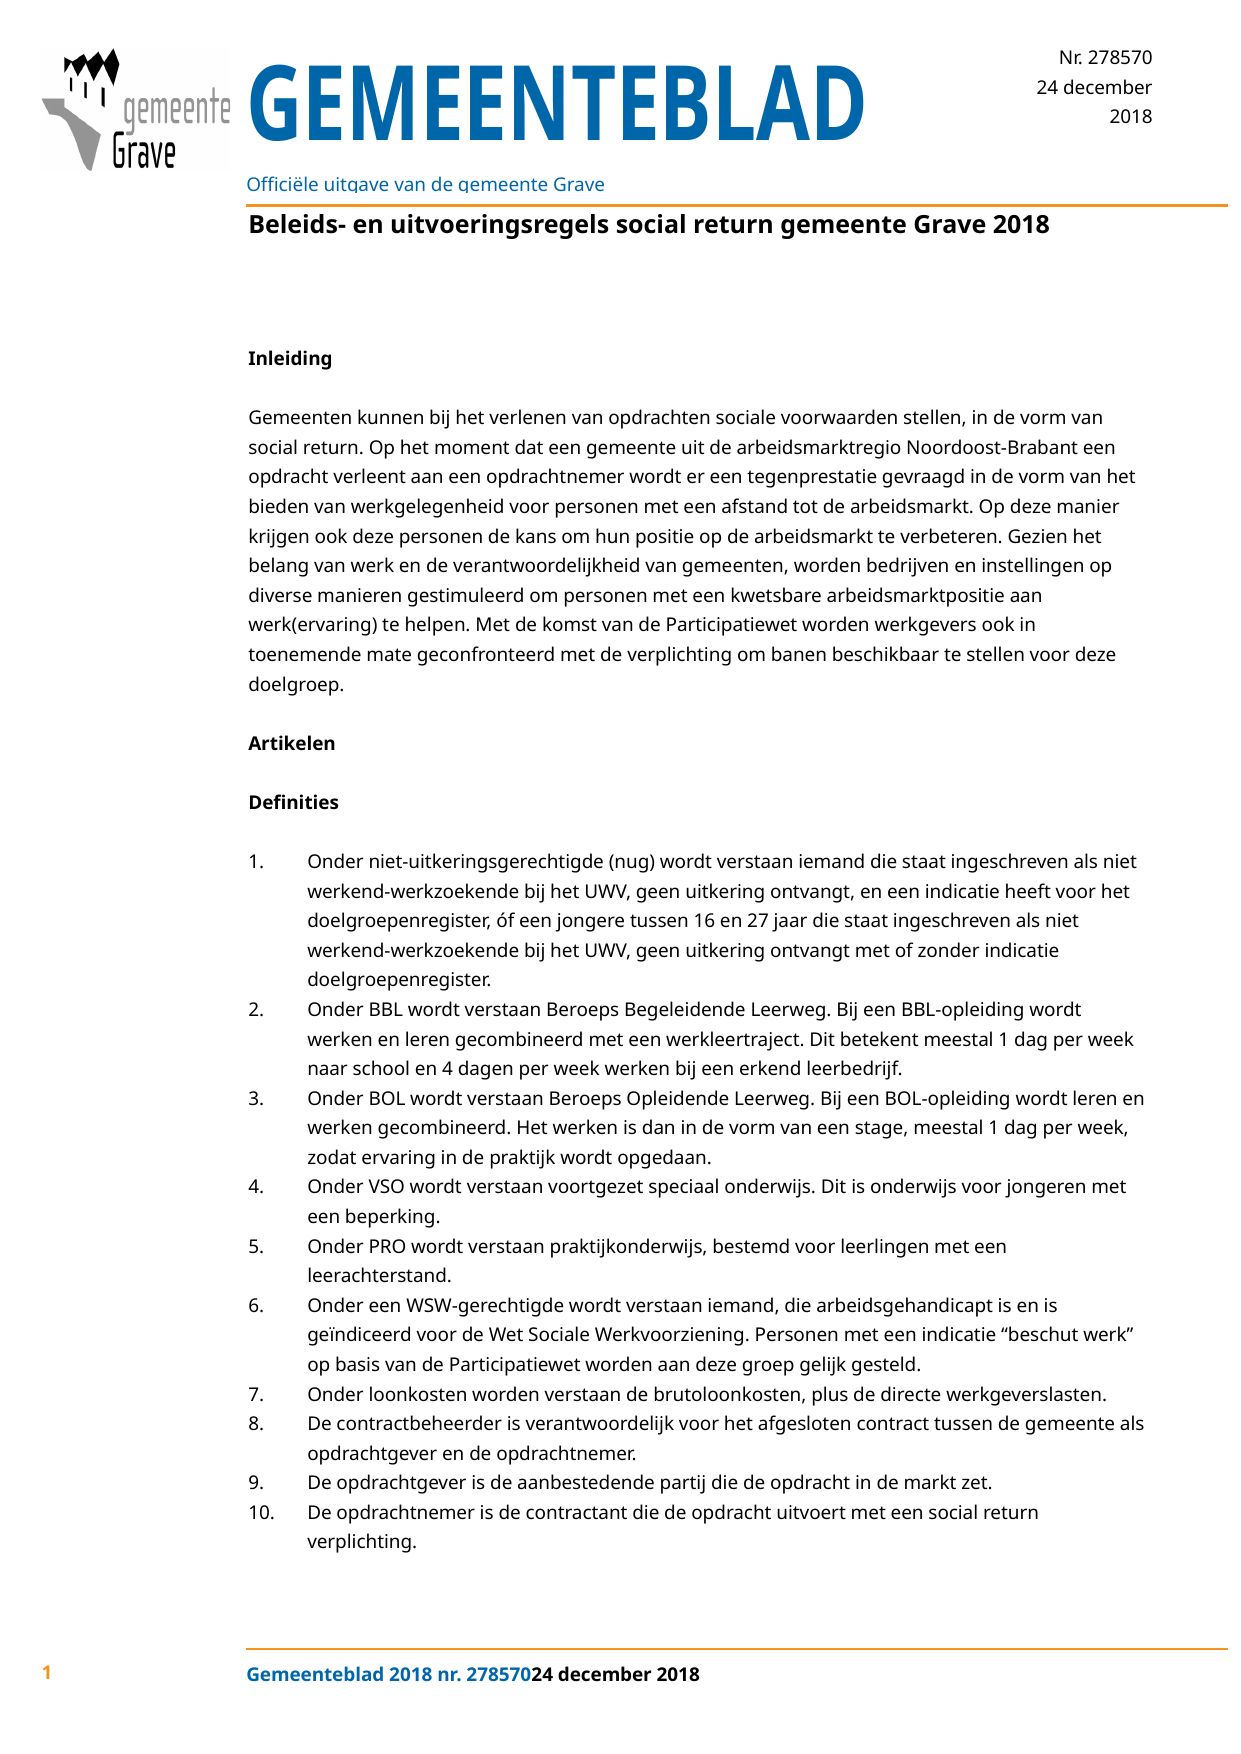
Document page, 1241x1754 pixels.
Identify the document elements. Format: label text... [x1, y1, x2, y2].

list De contractbeheerder is verantwoordelijk voor het afgesloten contract tussen de gemeente als opdrachtgever en de opdrachtnemer. [248, 1410, 1152, 1466]
list Onder BOL wordt verstaan Beroeps Opleidende Leerweg. Bij een BOL-opleiding wordt leren en werken gecombineerd. Het werken is dan in de vorm van een stage, meestal 1 dag per week, zodat ervaring in de praktijk wordt opgedaan. [248, 1085, 1152, 1170]
text Artikelen [248, 730, 1152, 756]
list Onder VSO wordt verstaan voortgezet speciaal onderwijs. Dit is onderwijs voor jongeren met een beperking. [248, 1174, 1152, 1229]
list Onder loonkosten worden verstaan de brutoloonkosten, plus de directe werkgeverslasten. [248, 1381, 1152, 1406]
list Onder niet-uitkeringsgerechtigde (nug) wordt verstaan iemand die staat ingeschreven als niet werkend-werkzoekende bij het UWV, geen uitkering ontvangt, en een indicatie heeft voor het doelgroepenregister, óf een jongere tussen 16 en 27 jaar die staat ingeschreven als niet werkend-werkzoekende bij het UWV, geen uitkering ontvangt met of zonder indicatie doelgroepenregister. [248, 848, 1152, 992]
picture [41, 47, 231, 172]
list Onder BBL wordt verstaan Beroeps Begeleidende Leerweg. Bij een BBL-opleiding wordt werken en leren gecombineerd met een werkleertraject. Dit betekent meestal 1 dag per week naar school en 4 dagen per week werken bij een erkend leerbedrijf. [248, 996, 1152, 1081]
list De opdrachtnemer is de contractant die de opdracht uitvoert met een social return verplichting. [248, 1499, 1152, 1554]
text Definities [248, 789, 1152, 815]
list Onder een WSW-gerechtigde wordt verstaan iemand, die arbeidsgehandicapt is en is geïndiceerd voor de Wet Sociale Werkvoorziening. Personen met een indicatie “beschut werk” op basis van de Participatiewet worden aan deze groep gelijk gesteld. [248, 1292, 1152, 1377]
list De opdrachtgever is de aanbestedende partij die de opdracht in de markt zet. [248, 1469, 1152, 1495]
text Gemeenten kunnen bij het verlenen van opdrachten sociale voorwaarden stellen, in de vorm van social return. Op het moment dat een gemeente uit de arbeidsmarktregio Noordoost-Brabant een opdracht verleent aan een opdrachtnemer wordt er een tegenprestatie gevraagd in de vorm van het bieden van werkgelegenheid voor personen met een afstand tot de arbeidsmarkt. Op deze manier krijgen ook deze personen de kans om hun positie op de arbeidsmarkt te verbeteren. Gezien het belang van werk en de verantwoordelijkheid van gemeenten, worden bedrijven en instellingen op diverse manieren gestimuleerd om personen met een kwetsbare arbeidsmarktpositie aan werk(ervaring) te helpen. Met de komst van de Participatiewet worden werkgevers ook in toenemende mate geconfronteerd met de verplichting om banen beschikbaar te stellen voor deze doelgroep. [248, 404, 1152, 696]
text Beleids- en uitvoeringsregels social return gemeente Grave 2018 [248, 207, 1152, 241]
list Onder PRO wordt verstaan praktijkonderwijs, bestemd voor leerlingen met een leerachterstand. [248, 1233, 1152, 1288]
text Inleiding [248, 345, 1152, 371]
